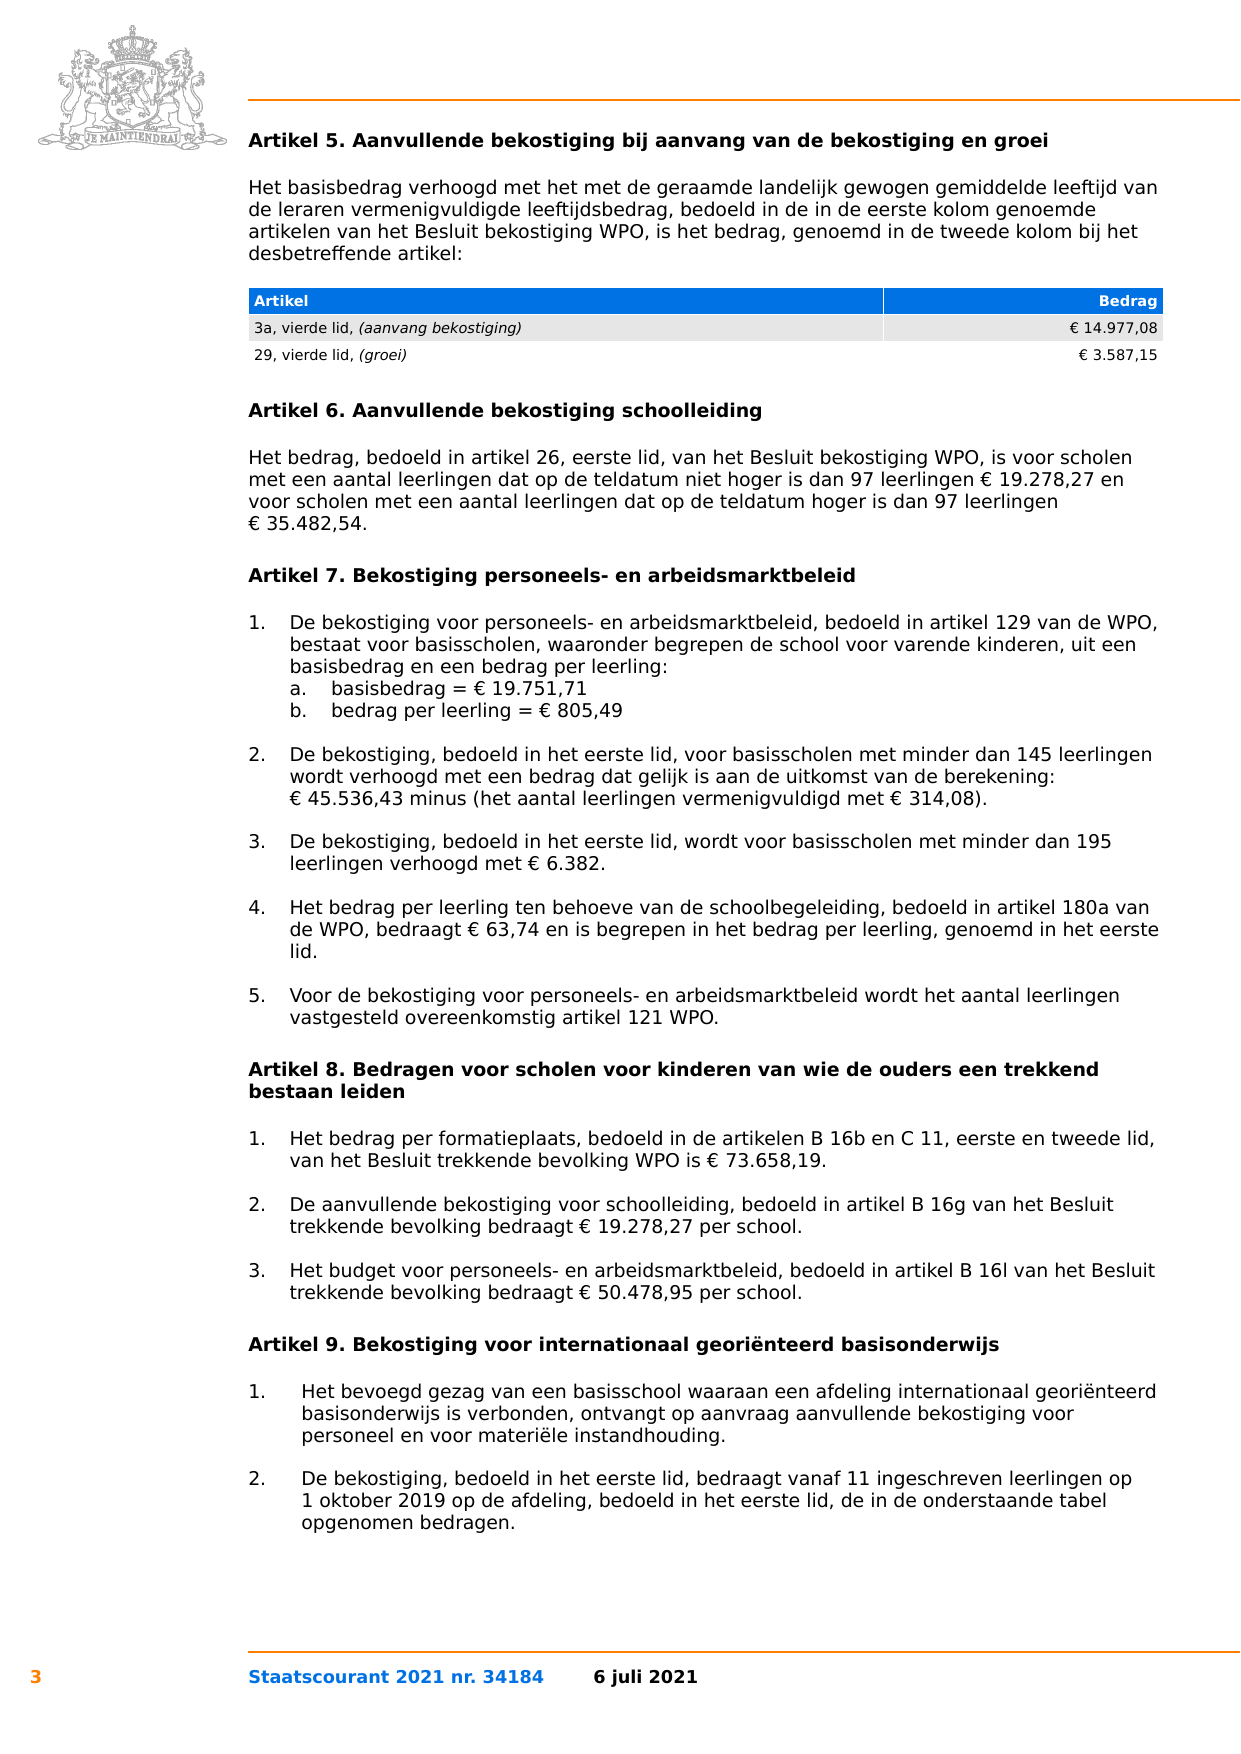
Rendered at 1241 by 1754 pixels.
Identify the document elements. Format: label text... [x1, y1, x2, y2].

text 4. Het bedrag per leerling ten behoeve van de schoolbegeleiding, bedoeld in artikel 180a van de WPO, bedraagt € 63,74 en is begrepen in het bedrag per leerling, genoemd in het eerste lid. [248, 897, 1163, 963]
text Het basisbedrag verhoogd met het met de geraamde landelijk gewogen gemiddelde leeftijd van de leraren vermenigvuldigde leeftijdsbedrag, bedoeld in de in de eerste kolom genoemde artikelen van het Besluit bekostiging WPO, is het bedrag, genoemd in de tweede kolom bij het desbetreffende artikel: [248, 177, 1163, 265]
text 5. Voor de bekostiging voor personeels- en arbeidsmarktbeleid wordt het aantal leerlingen vastgesteld overeenkomstig artikel 121 WPO. [248, 985, 1163, 1029]
text Het bedrag, bedoeld in artikel 26, eerste lid, van het Besluit bekostiging WPO, is voor scholen met een aantal leerlingen dat op de teldatum niet hoger is dan 97 leerlingen € 19.278,27 en voor scholen met een aantal leerlingen dat op de teldatum hoger is dan 97 leerlingen € 35.482,54. [248, 447, 1163, 535]
table_cell € 14.977,08 [884, 315, 1163, 341]
subtitle Artikel 7. Bekostiging personeels- en arbeidsmarktbeleid [248, 565, 1163, 587]
text b. bedrag per leerling = € 805,49 [289, 700, 1163, 722]
picture [38, 25, 227, 150]
text 2. De bekostiging, bedoeld in het eerste lid, bedraagt vanaf 11 ingeschreven leerlingen op 1 oktober 2019 op de afdeling, bedoeld in het eerste lid, de in de onderstaande tabel opgenomen bedragen. [248, 1468, 1163, 1534]
table_cell € 3.587,15 [884, 343, 1163, 369]
text 2. De aanvullende bekostiging voor schoolleiding, bedoeld in artikel B 16g van het Besluit trekkende bevolking bedraagt € 19.278,27 per school. [248, 1194, 1163, 1238]
text 1. Het bedrag per formatieplaats, bedoeld in de artikelen B 16b en C 11, eerste en tweede lid, van het Besluit trekkende bevolking WPO is € 73.658,19. [248, 1128, 1163, 1172]
table_header Bedrag [884, 288, 1163, 314]
text 1. De bekostiging voor personeels- en arbeidsmarktbeleid, bedoeld in artikel 129 van de WPO, bestaat voor basisscholen, waaronder begrepen de school voor varende kinderen, uit een basisbedrag en een bedrag per leerling: [248, 612, 1163, 678]
text 1. Het bevoegd gezag van een basisschool waaraan een afdeling internationaal georiënteerd basisonderwijs is verbonden, ontvangt op aanvraag aanvullende bekostiging voor personeel en voor materiële instandhouding. [248, 1381, 1163, 1446]
text 3. De bekostiging, bedoeld in het eerste lid, wordt voor basisscholen met minder dan 195 leerlingen verhoogd met € 6.382. [248, 831, 1163, 875]
text 3. Het budget voor personeels- en arbeidsmarktbeleid, bedoeld in artikel B 16l van het Besluit trekkende bevolking bedraagt € 50.478,95 per school. [248, 1259, 1163, 1303]
table_header Artikel [249, 288, 883, 314]
table_cell 29, vierde lid, (groei) [249, 343, 883, 369]
subtitle Artikel 5. Aanvullende bekostiging bij aanvang van de bekostiging en groei [248, 130, 1163, 152]
text a. basisbedrag = € 19.751,71 [289, 678, 1163, 700]
table_cell 3a, vierde lid, (aanvang bekostiging) [249, 315, 883, 341]
text 2. De bekostiging, bedoeld in het eerste lid, voor basisscholen met minder dan 145 leerlingen wordt verhoogd met een bedrag dat gelijk is aan de uitkomst van de berekening: € 45.536,43 minus (het aantal leerlingen vermenigvuldigd met € 314,08). [248, 743, 1163, 809]
subtitle Artikel 8. Bedragen voor scholen voor kinderen van wie de ouders een trekkend bestaan leiden [248, 1059, 1163, 1103]
subtitle Artikel 9. Bekostiging voor internationaal georiënteerd basisonderwijs [248, 1333, 1163, 1356]
subtitle Artikel 6. Aanvullende bekostiging schoolleiding [248, 400, 1163, 422]
